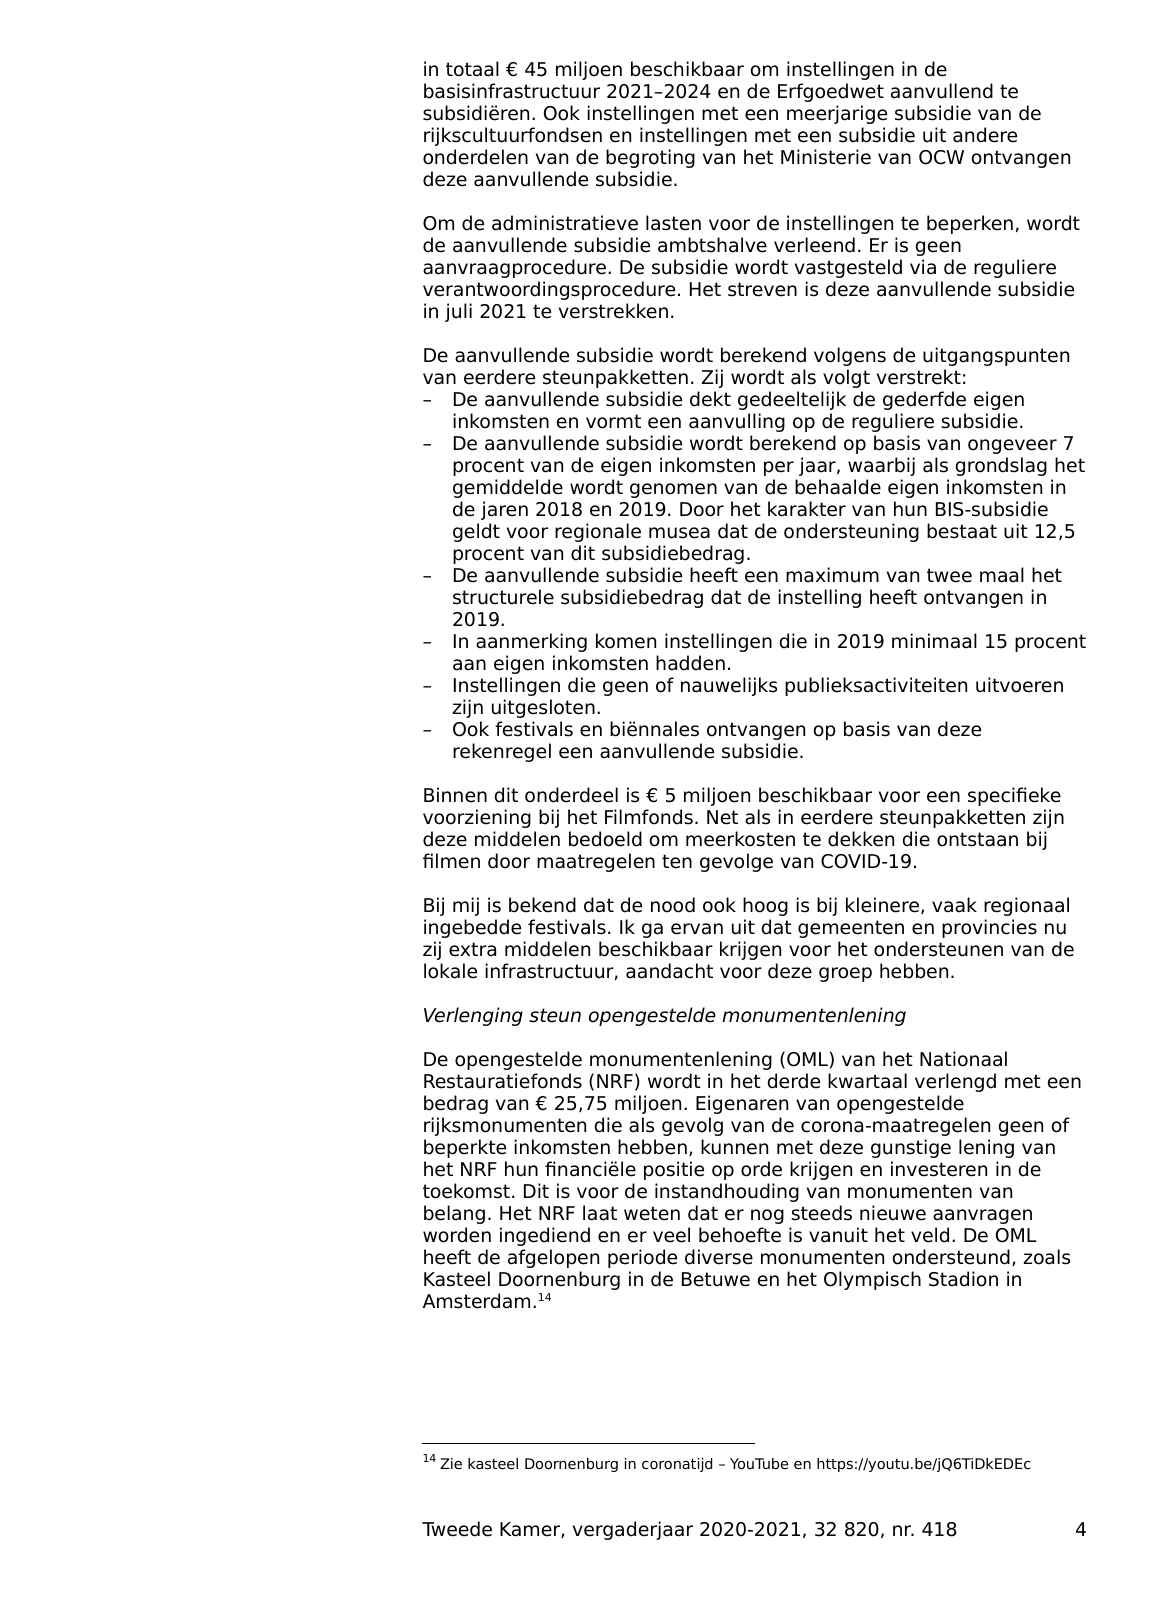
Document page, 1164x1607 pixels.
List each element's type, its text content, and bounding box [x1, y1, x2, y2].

text Bij mij is bekend dat de nood ook hoog is bij kleinere, vaak regionaal ingebedde festivals. Ik ga ervan uit dat gemeenten en provincies nu zij extra middelen beschikbaar krijgen voor het ondersteunen van de lokale infrastructuur, aandacht voor deze groep hebben. [422, 895, 1087, 983]
text – Instellingen die geen of nauwelijks publieksactiviteiten uitvoeren zijn uitgesloten. [422, 675, 1087, 719]
text – De aanvullende subsidie wordt berekend op basis van ongeveer 7 procent van de eigen inkomsten per jaar, waarbij als grondslag het gemiddelde wordt genomen van de behaalde eigen inkomsten in de jaren 2018 en 2019. Door het karakter van hun BIS-subsidie geldt voor regionale musea dat de ondersteuning bestaat uit 12,5 procent van dit subsidiebedrag. [422, 433, 1087, 565]
text – De aanvullende subsidie heeft een maximum van twee maal het structurele subsidiebedrag dat de instelling heeft ontvangen in 2019. [422, 565, 1087, 631]
text Om de administratieve lasten voor de instellingen te beperken, wordt de aanvullende subsidie ambtshalve verleend. Er is geen aanvraagprocedure. De subsidie wordt vastgesteld via de reguliere verantwoordingsprocedure. Het streven is deze aanvullende subsidie in juli 2021 te verstrekken. [422, 213, 1087, 323]
text Binnen dit onderdeel is € 5 miljoen beschikbaar voor een specifieke voorziening bij het Filmfonds. Net als in eerdere steunpakketten zijn deze middelen bedoeld om meerkosten te dekken die ontstaan bij filmen door maatregelen ten gevolge van COVID-19. [422, 785, 1087, 873]
subtitle Verlenging steun opengestelde monumentenlening [422, 1005, 1087, 1027]
text – In aanmerking komen instellingen die in 2019 minimaal 15 procent aan eigen inkomsten hadden. [422, 631, 1087, 675]
text De opengestelde monumentenlening (OML) van het Nationaal Restauratiefonds (NRF) wordt in het derde kwartaal verlengd met een bedrag van € 25,75 miljoen. Eigenaren van opengestelde rijksmonumenten die als gevolg van de corona-maatregelen geen of beperkte inkomsten hebben, kunnen met deze gunstige lening van het NRF hun financiële positie op orde krijgen en investeren in de toekomst. Dit is voor de instandhouding van monumenten van belang. Het NRF laat weten dat er nog steeds nieuwe aanvragen worden ingediend en er veel behoefte is vanuit het veld. De OML heeft de afgelopen periode diverse monumenten ondersteund, zoals Kasteel Doornenburg in de Betuwe en het Olympisch Stadion in Amsterdam. [422, 1049, 1087, 1313]
text De aanvullende subsidie wordt berekend volgens de uitgangspunten van eerdere steunpakketten. Zij wordt als volgt verstrekt: [422, 345, 1087, 389]
text – Ook festivals en biënnales ontvangen op basis van deze rekenregel een aanvullende subsidie. [422, 719, 1087, 763]
text – De aanvullende subsidie dekt gedeeltelijk de gederfde eigen inkomsten en vormt een aanvulling op de reguliere subsidie. [422, 389, 1087, 433]
text in totaal € 45 miljoen beschikbaar om instellingen in de basisinfrastructuur 2021–2024 en de Erfgoedwet aanvullend te subsidiëren. Ook instellingen met een meerjarige subsidie van de rijkscultuurfondsen en instellingen met een subsidie uit andere onderdelen van de begroting van het Ministerie van OCW ontvangen deze aanvullende subsidie. [422, 59, 1087, 191]
text Zie kasteel Doornenburg in coronatijd – YouTube en https://youtu.be/jQ6TiDkEDEc [422, 1452, 1087, 1474]
